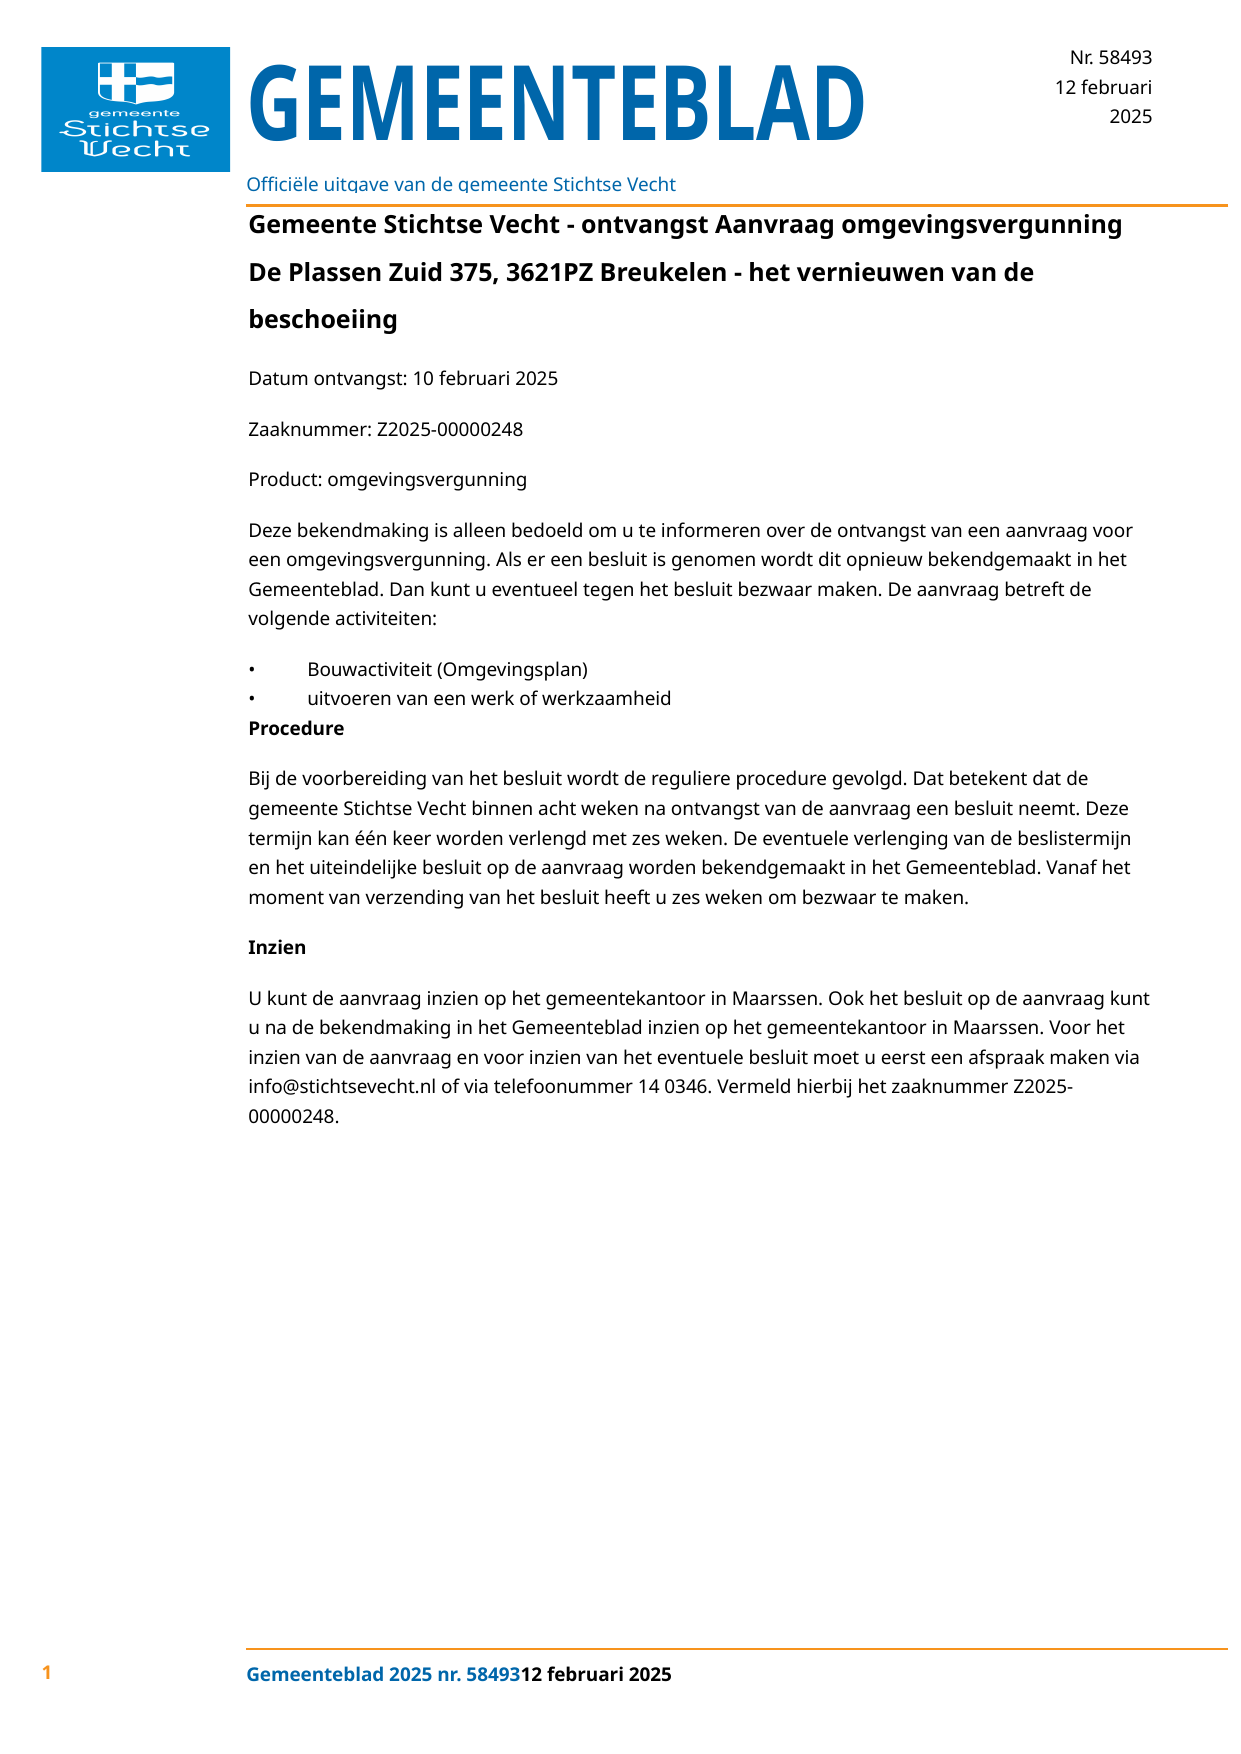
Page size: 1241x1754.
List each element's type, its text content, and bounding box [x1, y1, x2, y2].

text Procedure [248, 715, 1152, 741]
text Inzien [248, 934, 1152, 960]
text Deze bekendmaking is alleen bedoeld om u te informeren over de ontvangst van een aanvraag voor een omgevingsvergunning. Als er een besluit is genomen wordt dit opnieuw bekendgemaakt in het Gemeenteblad. Dan kunt u eventueel tegen het besluit bezwaar maken. De aanvraag betreft de volgende activiteiten: [248, 517, 1152, 631]
text U kunt de aanvraag inzien op het gemeentekantoor in Maarssen. Ook het besluit op de aanvraag kunt u na de bekendmaking in het Gemeenteblad inzien op het gemeentekantoor in Maarssen. Voor het inzien van de aanvraag en voor inzien van het eventuele besluit moet u eerst een afspraak maken via info@stichtsevecht.nl of via telefoonummer 14 0346. Vermeld hierbij het zaaknummer Z2025-00000248. [248, 985, 1152, 1129]
text Datum ontvangst: 10 februari 2025 [248, 366, 1152, 391]
list uitvoeren van een werk of werkzaamheid [248, 686, 1152, 711]
text Bij de voorbereiding van het besluit wordt de reguliere procedure gevolgd. Dat betekent dat de gemeente Stichtse Vecht binnen acht weken na ontvangst van de aanvraag een besluit neemt. Deze termijn kan één keer worden verlengd met zes weken. De eventuele verlenging van de beslistermijn en het uiteindelijke besluit op de aanvraag worden bekendgemaakt in het Gemeenteblad. Vanaf het moment van verzending van het besluit heeft u zes weken om bezwaar te maken. [248, 766, 1152, 909]
picture [137, 63, 174, 103]
text Gemeente Stichtse Vecht - ontvangst Aanvraag omgevingsvergunning De Plassen Zuid 375, 3621PZ Breukelen - het vernieuwen van de beschoeiing [248, 207, 1152, 336]
text Product: omgevingsvergunning [248, 466, 1152, 492]
text Zaaknummer: Z2025-00000248 [248, 416, 1152, 442]
list Bouwactiviteit (Omgevingsplan) [248, 656, 1152, 682]
picture [99, 63, 135, 101]
